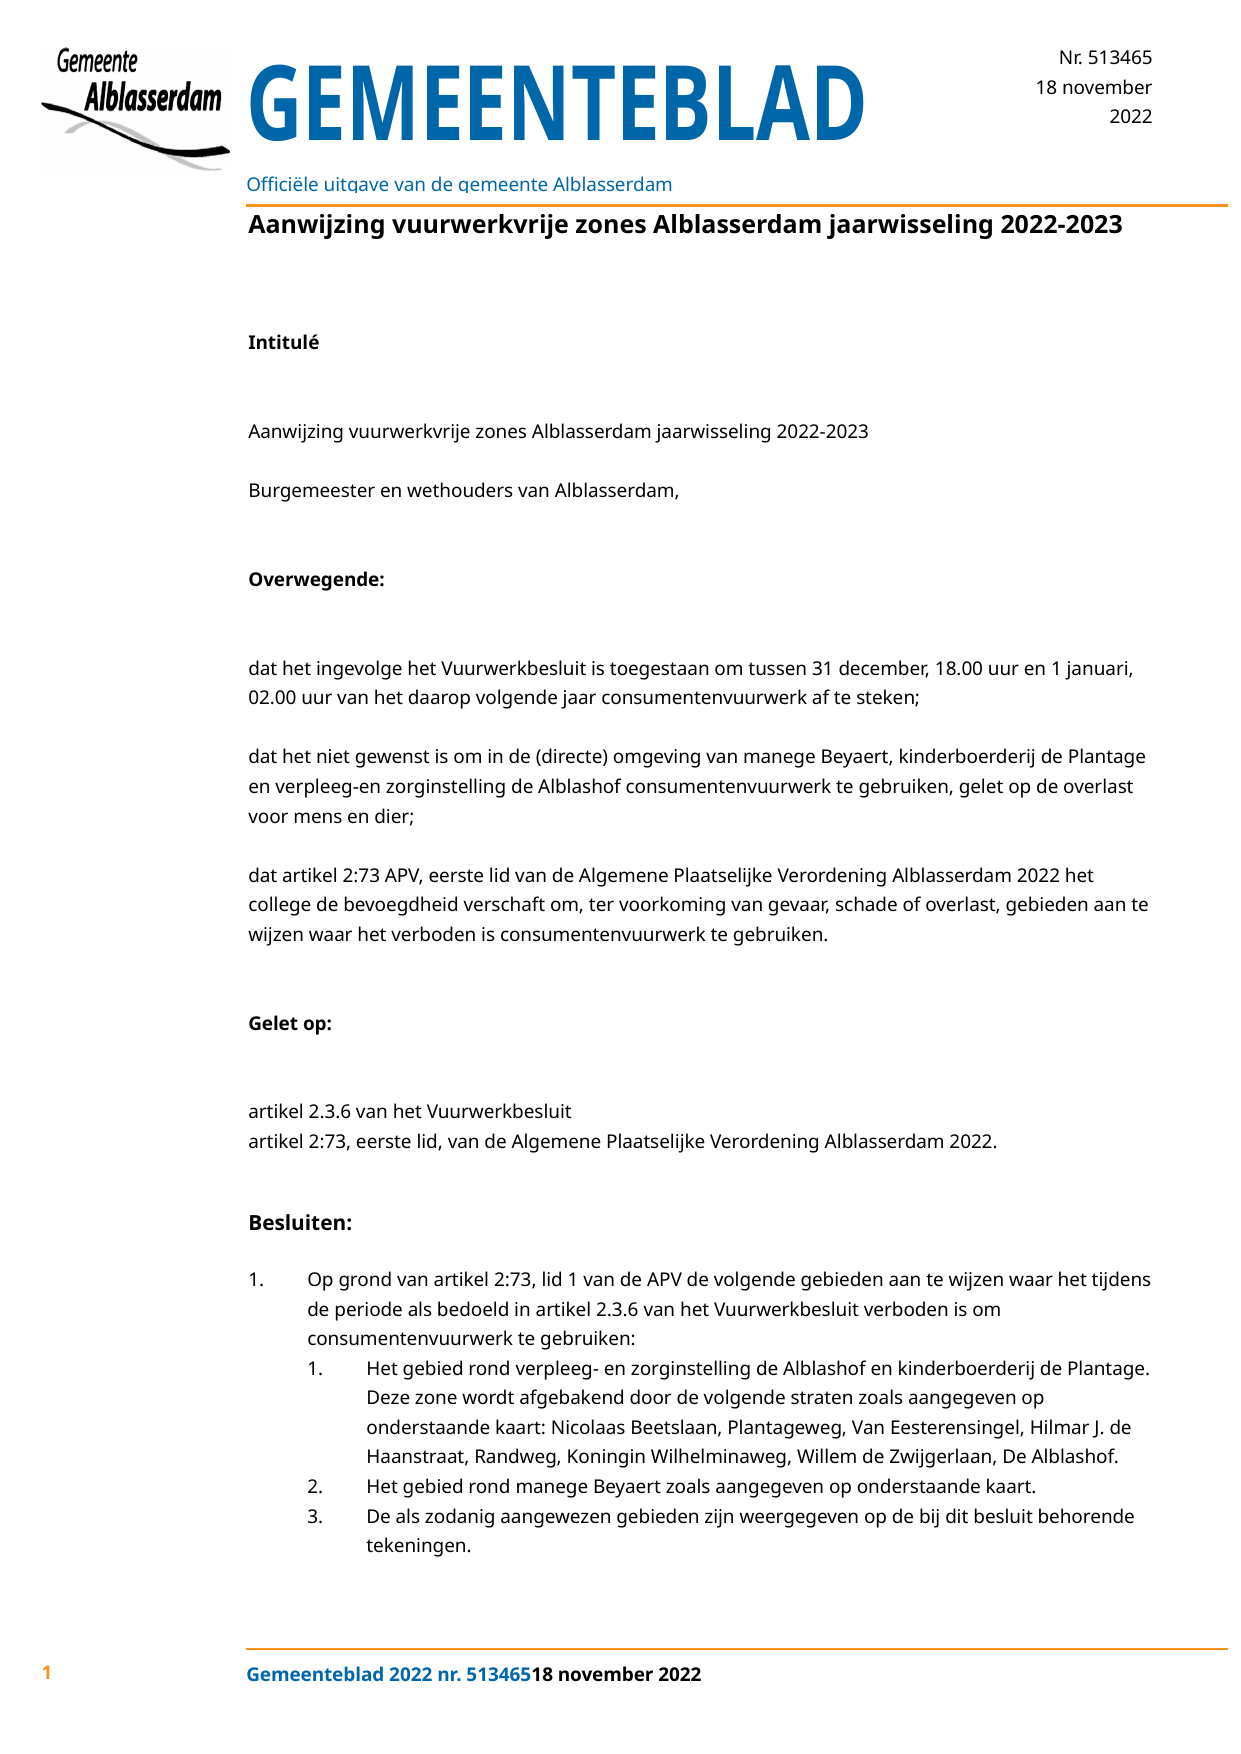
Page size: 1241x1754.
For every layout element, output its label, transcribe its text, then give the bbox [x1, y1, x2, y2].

list De als zodanig aangewezen gebieden zijn weergegeven op de bij dit besluit behorende tekeningen. [307, 1503, 1152, 1558]
text Aanwijzing vuurwerkvrije zones Alblasserdam jaarwisseling 2022-2023 [248, 418, 1152, 444]
list Op grond van artikel 2:73, lid 1 van de APV de volgende gebieden aan te wijzen waar het tijdens de periode als bedoeld in artikel 2.3.6 van het Vuurwerkbesluit verboden is om consumentenvuurwerk te gebruiken: [248, 1266, 1152, 1351]
text dat het ingevolge het Vuurwerkbesluit is toegestaan om tussen 31 december, 18.00 uur en 1 januari, 02.00 uur van het daarop volgende jaar consumentenvuurwerk af te steken; [248, 655, 1152, 710]
text Intitulé [248, 329, 1152, 355]
text Besluiten: [248, 1208, 1152, 1237]
text dat het niet gewenst is om in de (directe) omgeving van manege Beyaert, kinderboerderij de Plantage en verpleeg-en zorginstelling de Alblashof consumentenvuurwerk te gebruiken, gelet op de overlast voor mens en dier; [248, 744, 1152, 828]
text artikel 2.3.6 van het Vuurwerkbesluit [248, 1099, 1152, 1124]
picture [41, 47, 231, 172]
text Aanwijzing vuurwerkvrije zones Alblasserdam jaarwisseling 2022-2023 [248, 207, 1152, 241]
text Burgemeester en wethouders van Alblasserdam, [248, 477, 1152, 503]
text Overwegende: [248, 566, 1152, 592]
text dat artikel 2:73 APV, eerste lid van de Algemene Plaatselijke Verordening Alblasserdam 2022 het college de bevoegdheid verschaft om, ter voorkoming van gevaar, schade of overlast, gebieden aan te wijzen waar het verboden is consumentenvuurwerk te gebruiken. [248, 862, 1152, 947]
list Het gebied rond verpleeg- en zorginstelling de Alblashof en kinderboerderij de Plantage. Deze zone wordt afgebakend door de volgende straten zoals aangegeven op onderstaande kaart: Nicolaas Beetslaan, Plantageweg, Van Eesterensingel, Hilmar J. de Haanstraat, Randweg, Koningin Wilhelminaweg, Willem de Zwijgerlaan, De Alblashof. [307, 1355, 1152, 1469]
list Het gebied rond manege Beyaert zoals aangegeven op onderstaande kaart. [307, 1473, 1152, 1499]
text Gelet op: [248, 1010, 1152, 1036]
text artikel 2:73, eerste lid, van de Algemene Plaatselijke Verordening Alblasserdam 2022. [248, 1128, 1152, 1154]
